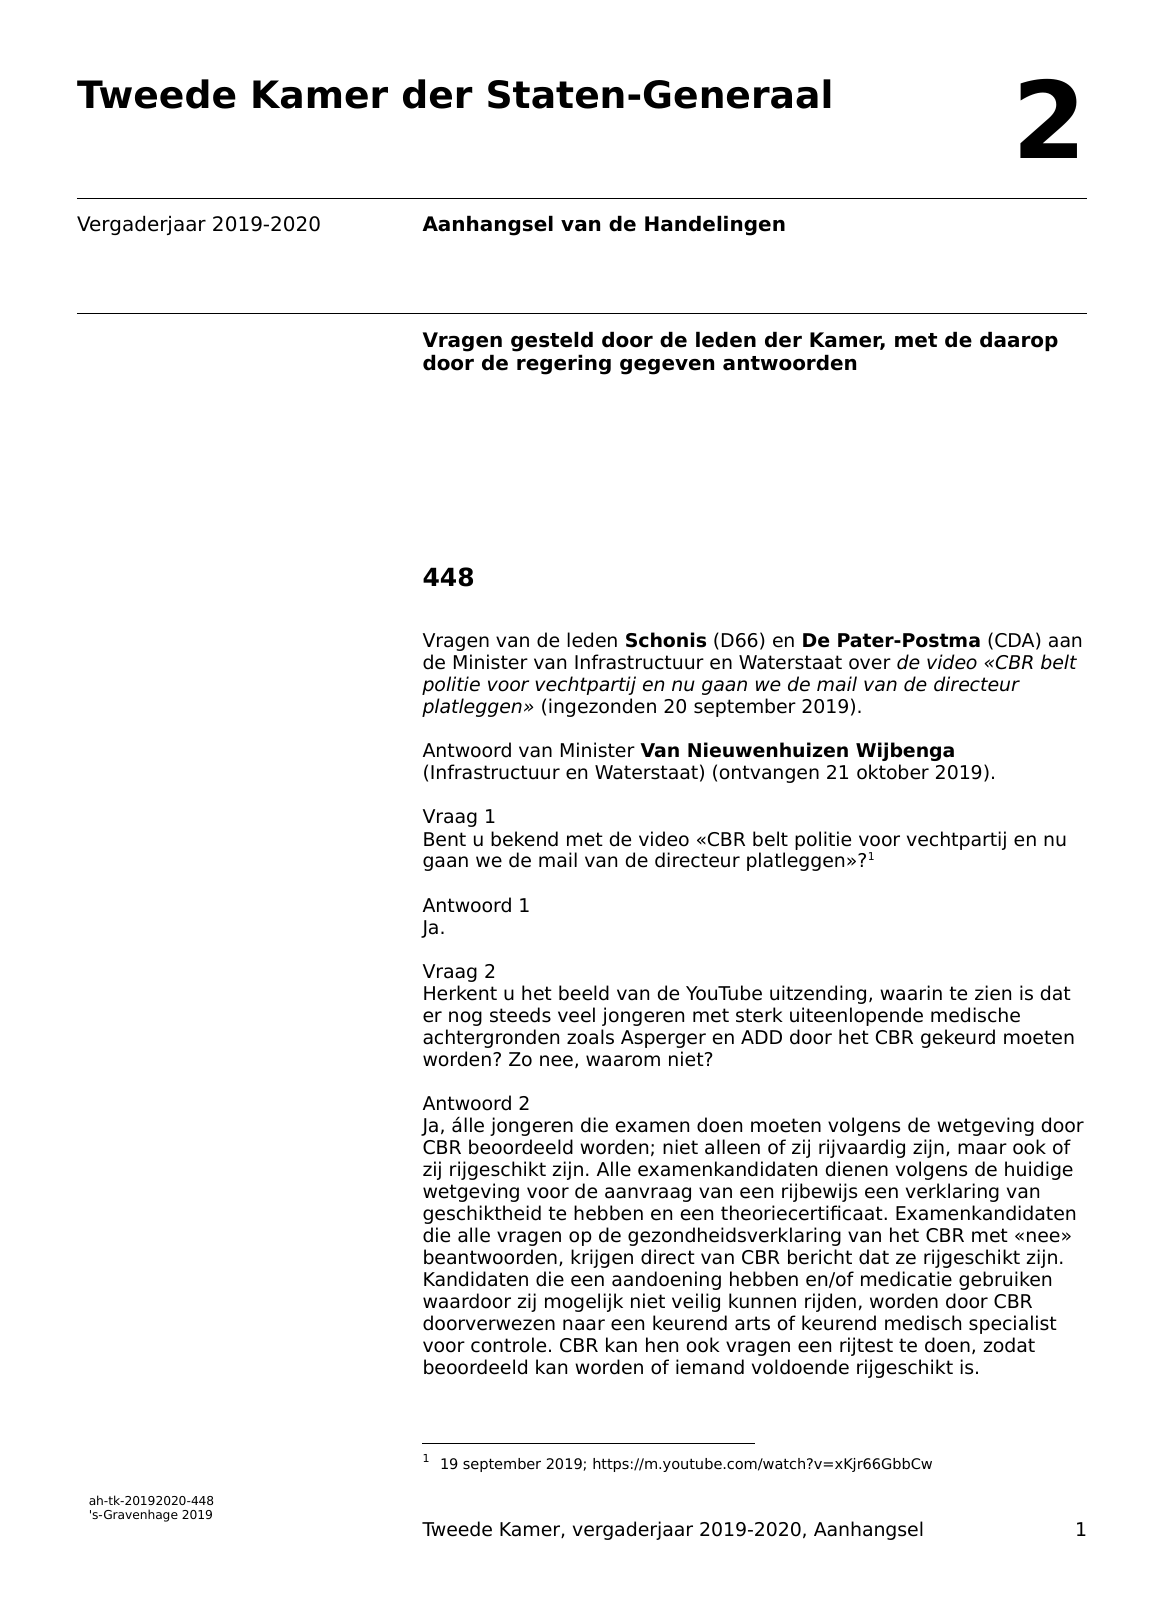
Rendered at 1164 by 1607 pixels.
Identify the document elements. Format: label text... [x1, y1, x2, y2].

text 448 [422, 563, 1087, 592]
text ah-tk-20192020-448 [88, 1494, 323, 1508]
table_cell Vergaderjaar 2019-2020 [77, 199, 422, 313]
text Antwoord 1 [422, 894, 1087, 917]
text Vraag 1 [422, 806, 1087, 828]
text Antwoord 2 [422, 1093, 1087, 1115]
text Ja, álle jongeren die examen doen moeten volgens de wetgeving door CBR beoordeeld worden; niet alleen of zij rijvaardig zijn, maar ook of zij rijgeschikt zijn. Alle examenkandidaten dienen volgens de huidige wetgeving voor de aanvraag van een rijbewijs een verklaring van geschiktheid te hebben en een theoriecertificaat. Examenkandidaten die alle vragen op de gezondheidsverklaring van het CBR met «nee» beantwoorden, krijgen direct van CBR bericht dat ze rijgeschikt zijn. Kandidaten die een aandoening hebben en/of medicatie gebruiken waardoor zij mogelijk niet veilig kunnen rijden, worden door CBR doorverwezen naar een keurend arts of keurend medisch specialist voor controle. CBR kan hen ook vragen een rijtest te doen, zodat beoordeeld kan worden of iemand voldoende rijgeschikt is. [422, 1115, 1087, 1378]
text Herkent u het beeld van de YouTube uitzending, waarin te zien is dat er nog steeds veel jongeren met sterk uiteenlopende medische achtergronden zoals Asperger en ADD door het CBR gekeurd moeten worden? Zo nee, waarom niet? [422, 983, 1087, 1071]
table_header 2 [886, 59, 1087, 198]
text Antwoord van Minister Van Nieuwenhuizen Wijbenga (Infrastructuur en Waterstaat) (ontvangen 21 oktober 2019). [422, 740, 1087, 784]
table_cell Aanhangsel van de Handelingen [422, 199, 1087, 313]
text Vragen van de leden Schonis (D66) en De Pater-Postma (CDA) aan de Minister van Infrastructuur en Waterstaat over de video «CBR belt politie voor vechtpartij en nu gaan we de mail van de directeur platleggen» (ingezonden 20 september 2019). [422, 630, 1087, 718]
text Vraag 2 [422, 961, 1087, 983]
table_cell [77, 314, 422, 375]
text Ja. [422, 917, 1087, 938]
text 's-Gravenhage 2019 [88, 1508, 323, 1522]
table_header Tweede Kamer der Staten-Generaal [77, 59, 886, 198]
table_cell Vragen gesteld door de leden der Kamer, met de daarop door de regering gegeven antwoorden [422, 314, 1087, 375]
text Bent u bekend met de video «CBR belt politie voor vechtpartij en nu gaan we de mail van de directeur platleggen»? [422, 828, 1087, 872]
text 19 september 2019; https://m.youtube.com/watch?v=xKjr66GbbCw [422, 1452, 1087, 1474]
